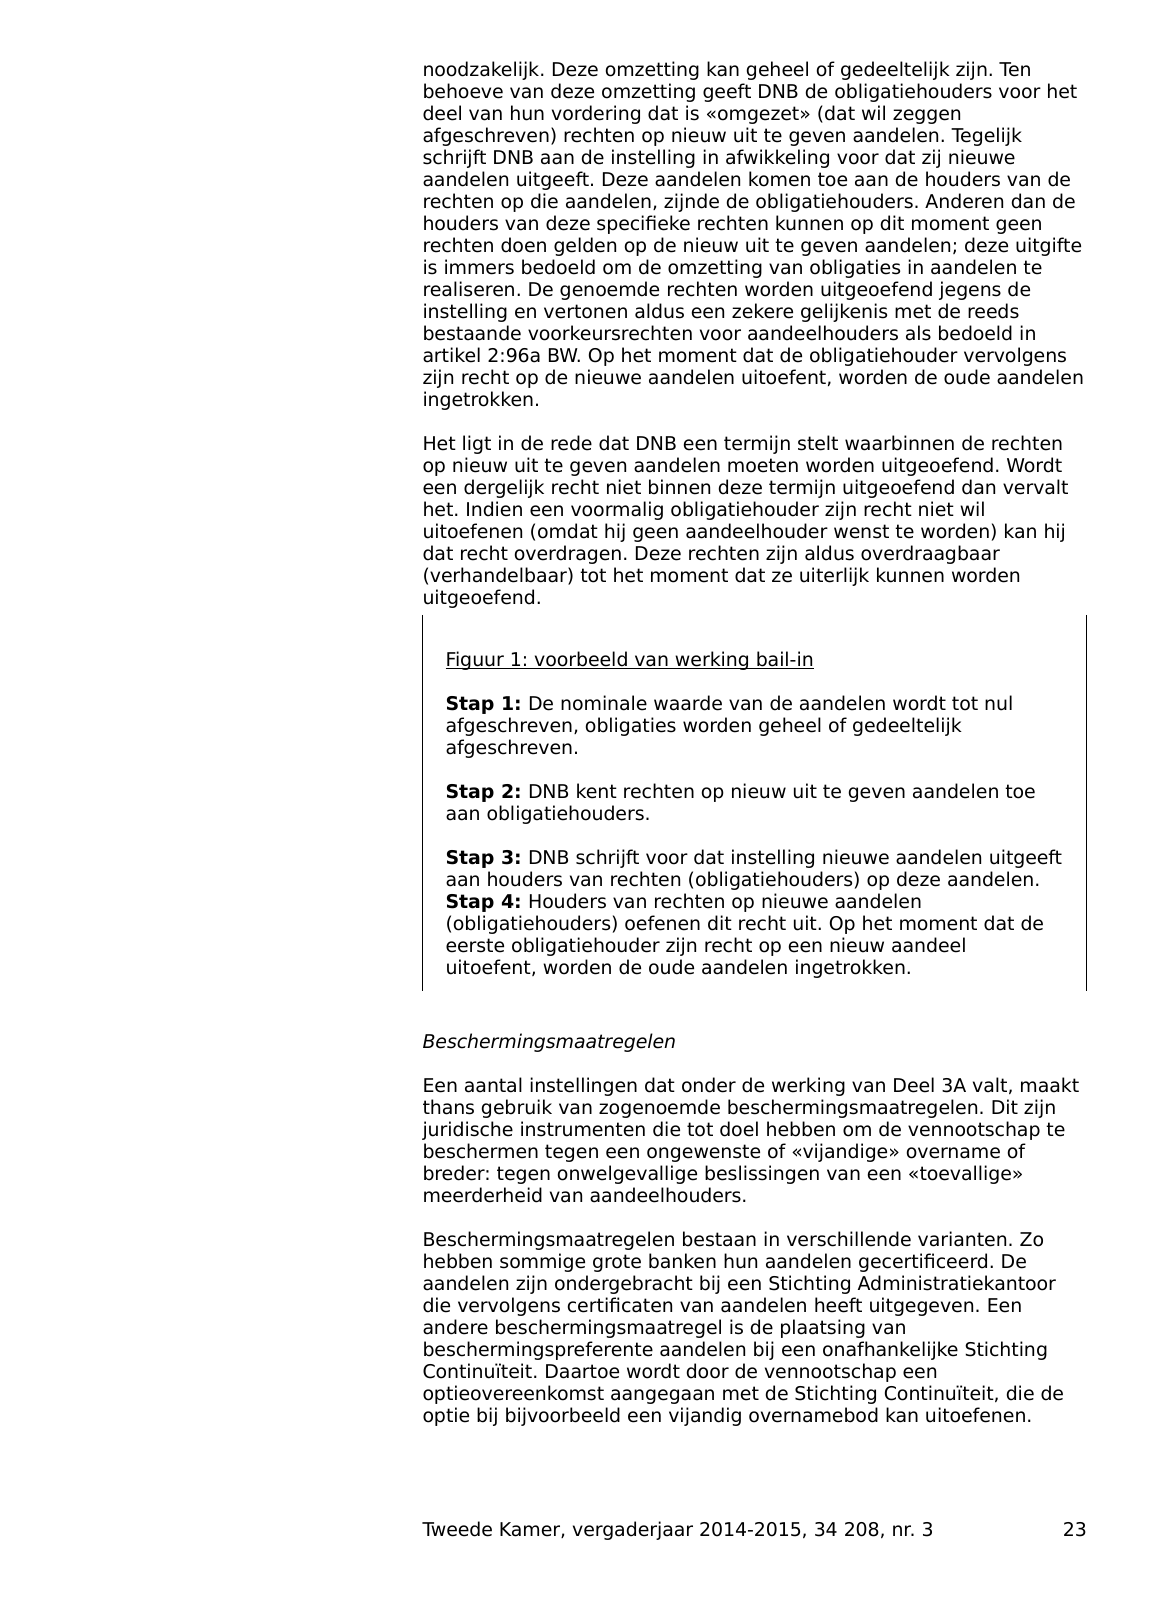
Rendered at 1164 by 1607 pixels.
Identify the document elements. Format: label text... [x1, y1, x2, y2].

subtitle Beschermingsmaatregelen [422, 1031, 1087, 1053]
text noodzakelijk. Deze omzetting kan geheel of gedeeltelijk zijn. Ten behoeve van deze omzetting geeft DNB de obligatiehouders voor het deel van hun vordering dat is «omgezet» (dat wil zeggen afgeschreven) rechten op nieuw uit te geven aandelen. Tegelijk schrijft DNB aan de instelling in afwikkeling voor dat zij nieuwe aandelen uitgeeft. Deze aandelen komen toe aan de houders van de rechten op die aandelen, zijnde de obligatiehouders. Anderen dan de houders van deze specifieke rechten kunnen op dit moment geen rechten doen gelden op de nieuw uit te geven aandelen; deze uitgifte is immers bedoeld om de omzetting van obligaties in aandelen te realiseren. De genoemde rechten worden uitgeoefend jegens de instelling en vertonen aldus een zekere gelijkenis met de reeds bestaande voorkeursrechten voor aandeelhouders als bedoeld in artikel 2:96a BW. Op het moment dat de obligatiehouder vervolgens zijn recht op de nieuwe aandelen uitoefent, worden de oude aandelen ingetrokken. [422, 59, 1087, 411]
text Beschermingsmaatregelen bestaan in verschillende varianten. Zo hebben sommige grote banken hun aandelen gecertificeerd. De aandelen zijn ondergebracht bij een Stichting Administratiekantoor die vervolgens certificaten van aandelen heeft uitgegeven. Een andere beschermingsmaatregel is de plaatsing van beschermingspreferente aandelen bij een onafhankelijke Stichting Continuïteit. Daartoe wordt door de vennootschap een optieovereenkomst aangegaan met de Stichting Continuïteit, die de optie bij bijvoorbeeld een vijandig overnamebod kan uitoefenen. [422, 1229, 1087, 1427]
text Een aantal instellingen dat onder de werking van Deel 3A valt, maakt thans gebruik van zogenoemde beschermingsmaatregelen. Dit zijn juridische instrumenten die tot doel hebben om de vennootschap te beschermen tegen een ongewenste of «vijandige» overname of breder: tegen onwelgevallige beslissingen van een «toevallige» meerderheid van aandeelhouders. [422, 1075, 1087, 1207]
text Het ligt in de rede dat DNB een termijn stelt waarbinnen de rechten op nieuw uit te geven aandelen moeten worden uitgeoefend. Wordt een dergelijk recht niet binnen deze termijn uitgeoefend dan vervalt het. Indien een voormalig obligatiehouder zijn recht niet wil uitoefenen (omdat hij geen aandeelhouder wenst te worden) kan hij dat recht overdragen. Deze rechten zijn aldus overdraagbaar (verhandelbaar) tot het moment dat ze uiterlijk kunnen worden uitgeoefend. [422, 433, 1087, 609]
table_header Figuur 1: voorbeeld van werking bail-in Stap 1: De nominale waarde van de aandelen wordt tot nul afgeschreven, obligaties worden geheel of gedeeltelijk afgeschreven. Stap 2: DNB kent rechten op nieuw uit te geven aandelen toe aan obligatiehouders. Stap 3: DNB schrijft voor dat instelling nieuwe aandelen uitgeeft aan houders van rechten (obligatiehouders) op deze aandelen. Stap 4: Houders van rechten op nieuwe aandelen (obligatiehouders) oefenen dit recht uit. Op het moment dat de eerste obligatiehouder zijn recht op een nieuw aandeel uitoefent, worden de oude aandelen ingetrokken. [423, 615, 1086, 991]
